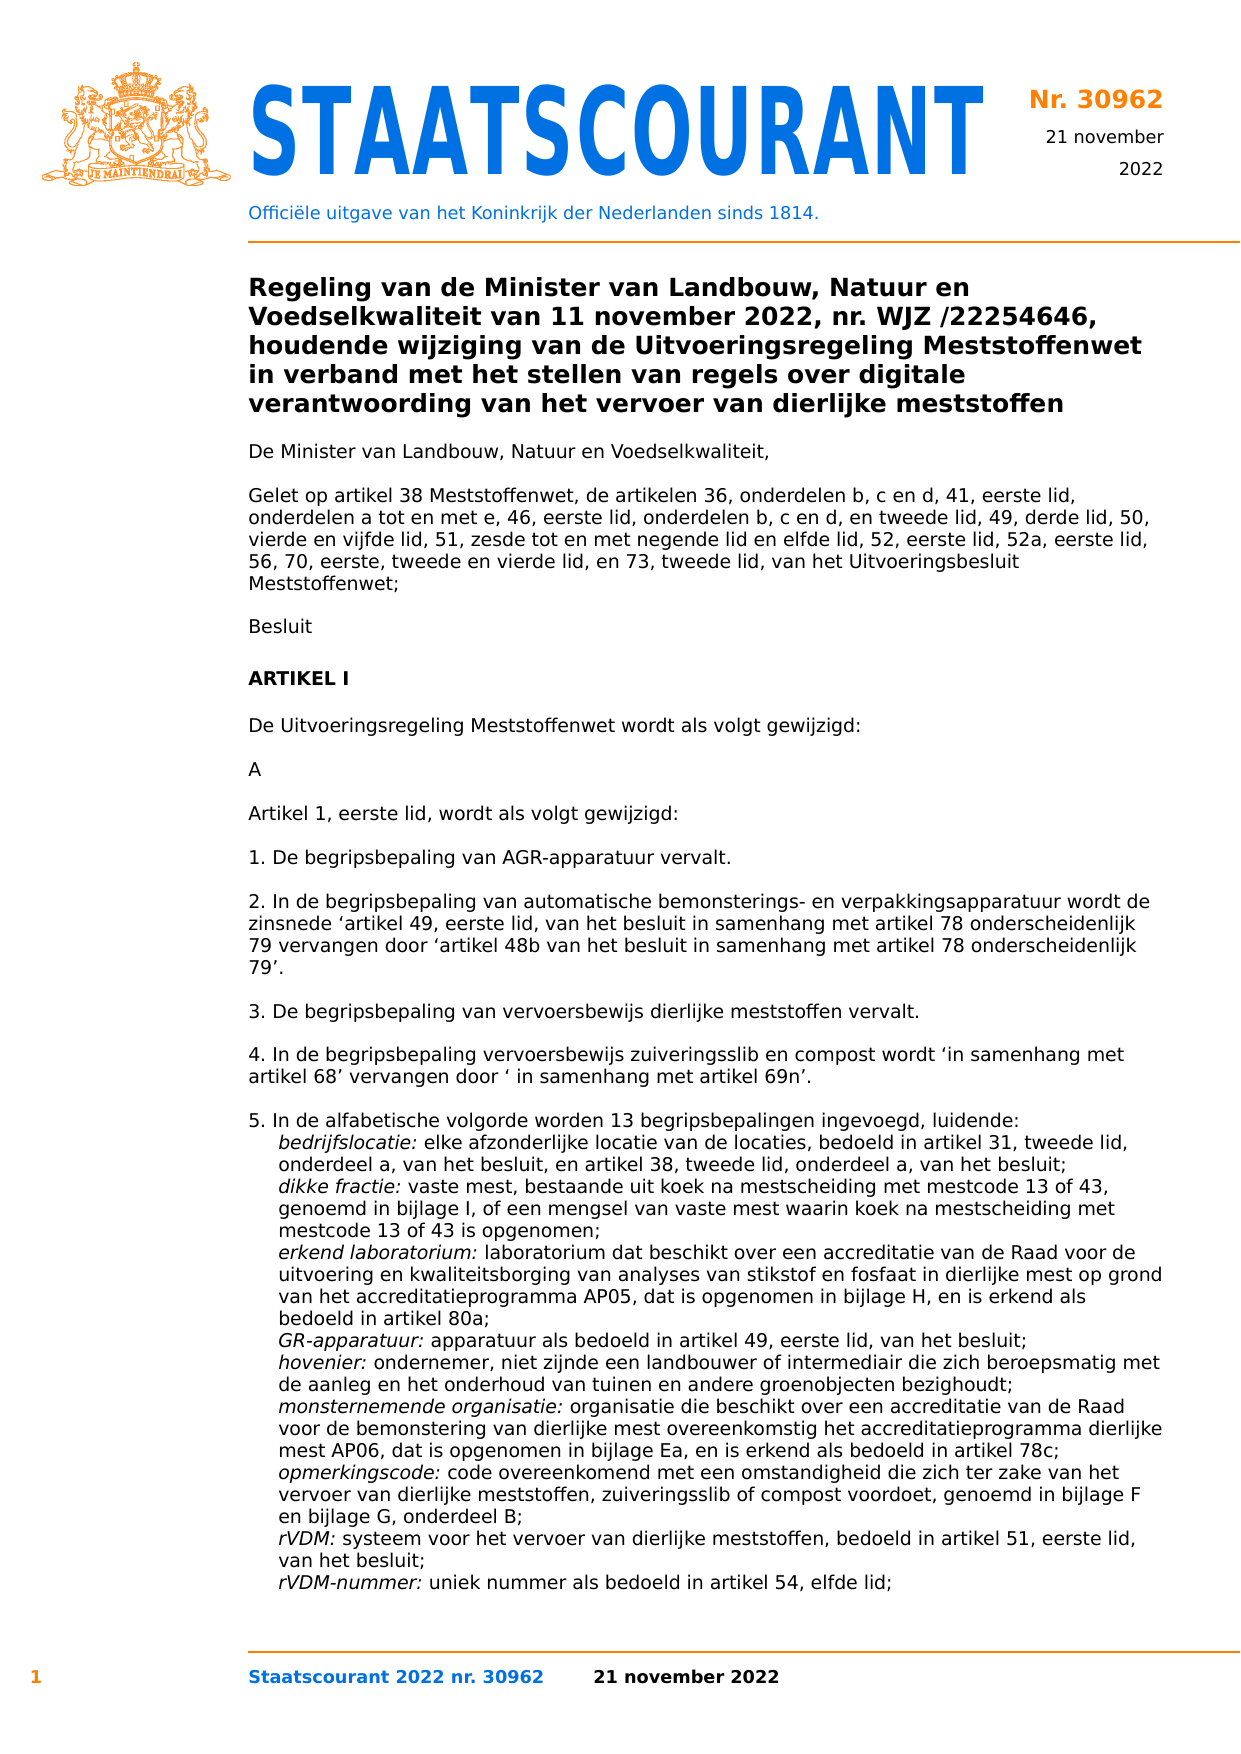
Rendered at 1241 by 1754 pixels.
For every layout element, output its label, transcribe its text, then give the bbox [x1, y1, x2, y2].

table_header Nr. 30962 [998, 62, 1240, 121]
text De Uitvoeringsregeling Meststoffenwet wordt als volgt gewijzigd: [248, 715, 1163, 737]
text bedrijfslocatie: elke afzonderlijke locatie van de locaties, bedoeld in artikel 31, tweede lid, onderdeel a, van het besluit, en artikel 38, tweede lid, onderdeel a, van het besluit; [278, 1132, 1163, 1176]
text A [248, 759, 1163, 781]
table_header [25, 62, 248, 241]
text monsternemende organisatie: organisatie die beschikt over een accreditatie van de Raad voor de bemonstering van dierlijke mest overeenkomstig het accreditatieprogramma dierlijke mest AP06, dat is opgenomen in bijlage Ea, en is erkend als bedoeld in artikel 78c; [278, 1396, 1163, 1462]
text 4. In de begripsbepaling vervoersbewijs zuiveringsslib en compost wordt ‘in samenhang met artikel 68’ vervangen door ‘ in samenhang met artikel 69n’. [248, 1044, 1163, 1088]
text Gelet op artikel 38 Meststoffenwet, de artikelen 36, onderdelen b, c en d, 41, eerste lid, onderdelen a tot en met e, 46, eerste lid, onderdelen b, c en d, en tweede lid, 49, derde lid, 50, vierde en vijfde lid, 51, zesde tot en met negende lid en elfde lid, 52, eerste lid, 52a, eerste lid, 56, 70, eerste, tweede en vierde lid, en 73, tweede lid, van het Uitvoeringsbesluit Meststoffenwet; [248, 484, 1163, 594]
text hovenier: ondernemer, niet zijnde een landbouwer of intermediair die zich beroepsmatig met de aanleg en het onderhoud van tuinen en andere groenobjecten bezighoudt; [278, 1352, 1163, 1396]
text dikke fractie: vaste mest, bestaande uit koek na mestscheiding met mestcode 13 of 43, genoemd in bijlage I, of een mengsel van vaste mest waarin koek na mestscheiding met mestcode 13 of 43 is opgenomen; [278, 1176, 1163, 1242]
text Artikel 1, eerste lid, wordt als volgt gewijzigd: [248, 803, 1163, 825]
text rVDM-nummer: uniek nummer als bedoeld in artikel 54, elfde lid; [278, 1572, 1163, 1594]
picture [41, 62, 231, 186]
text GR-apparatuur: apparatuur als bedoeld in artikel 49, eerste lid, van het besluit; [278, 1330, 1163, 1352]
text opmerkingscode: code overeenkomend met een omstandigheid die zich ter zake van het vervoer van dierlijke meststoffen, zuiveringsslib of compost voordoet, genoemd in bijlage F en bijlage G, onderdeel B; [278, 1462, 1163, 1528]
table_cell Officiële uitgave van het Koninkrijk der Nederlanden sinds 1814. [248, 203, 1240, 241]
table_cell 21 november [998, 121, 1240, 153]
text 5. In de alfabetische volgorde worden 13 begripsbepalingen ingevoegd, luidende: [248, 1110, 1163, 1132]
text Besluit [248, 616, 1163, 638]
text De Minister van Landbouw, Natuur en Voedselkwaliteit, [248, 441, 1163, 463]
table_header STAATSCOURANT [248, 62, 998, 203]
text 2. In de begripsbepaling van automatische bemonsterings- en verpakkingsapparatuur wordt de zinsnede ‘artikel 49, eerste lid, van het besluit in samenhang met artikel 78 onderscheidenlijk 79 vervangen door ‘artikel 48b van het besluit in samenhang met artikel 78 onderscheidenlijk 79’. [248, 891, 1163, 979]
text erkend laboratorium: laboratorium dat beschikt over een accreditatie van de Raad voor de uitvoering en kwaliteitsborging van analyses van stikstof en fosfaat in dierlijke mest op grond van het accreditatieprogramma AP05, dat is opgenomen in bijlage H, en is erkend als bedoeld in artikel 80a; [278, 1242, 1163, 1330]
subtitle ARTIKEL I [248, 668, 1163, 690]
text rVDM: systeem voor het vervoer van dierlijke meststoffen, bedoeld in artikel 51, eerste lid, van het besluit; [278, 1528, 1163, 1572]
text 3. De begripsbepaling van vervoersbewijs dierlijke meststoffen vervalt. [248, 1001, 1163, 1022]
table_cell 2022 [998, 153, 1240, 203]
subtitle Regeling van de Minister van Landbouw, Natuur en Voedselkwaliteit van 11 november 2022, nr. WJZ /22254646, houdende wijziging van de Uitvoeringsregeling Meststoffenwet in verband met het stellen van regels over digitale verantwoording van het vervoer van dierlijke meststoffen [248, 273, 1163, 419]
text 1. De begripsbepaling van AGR-apparatuur vervalt. [248, 847, 1163, 869]
